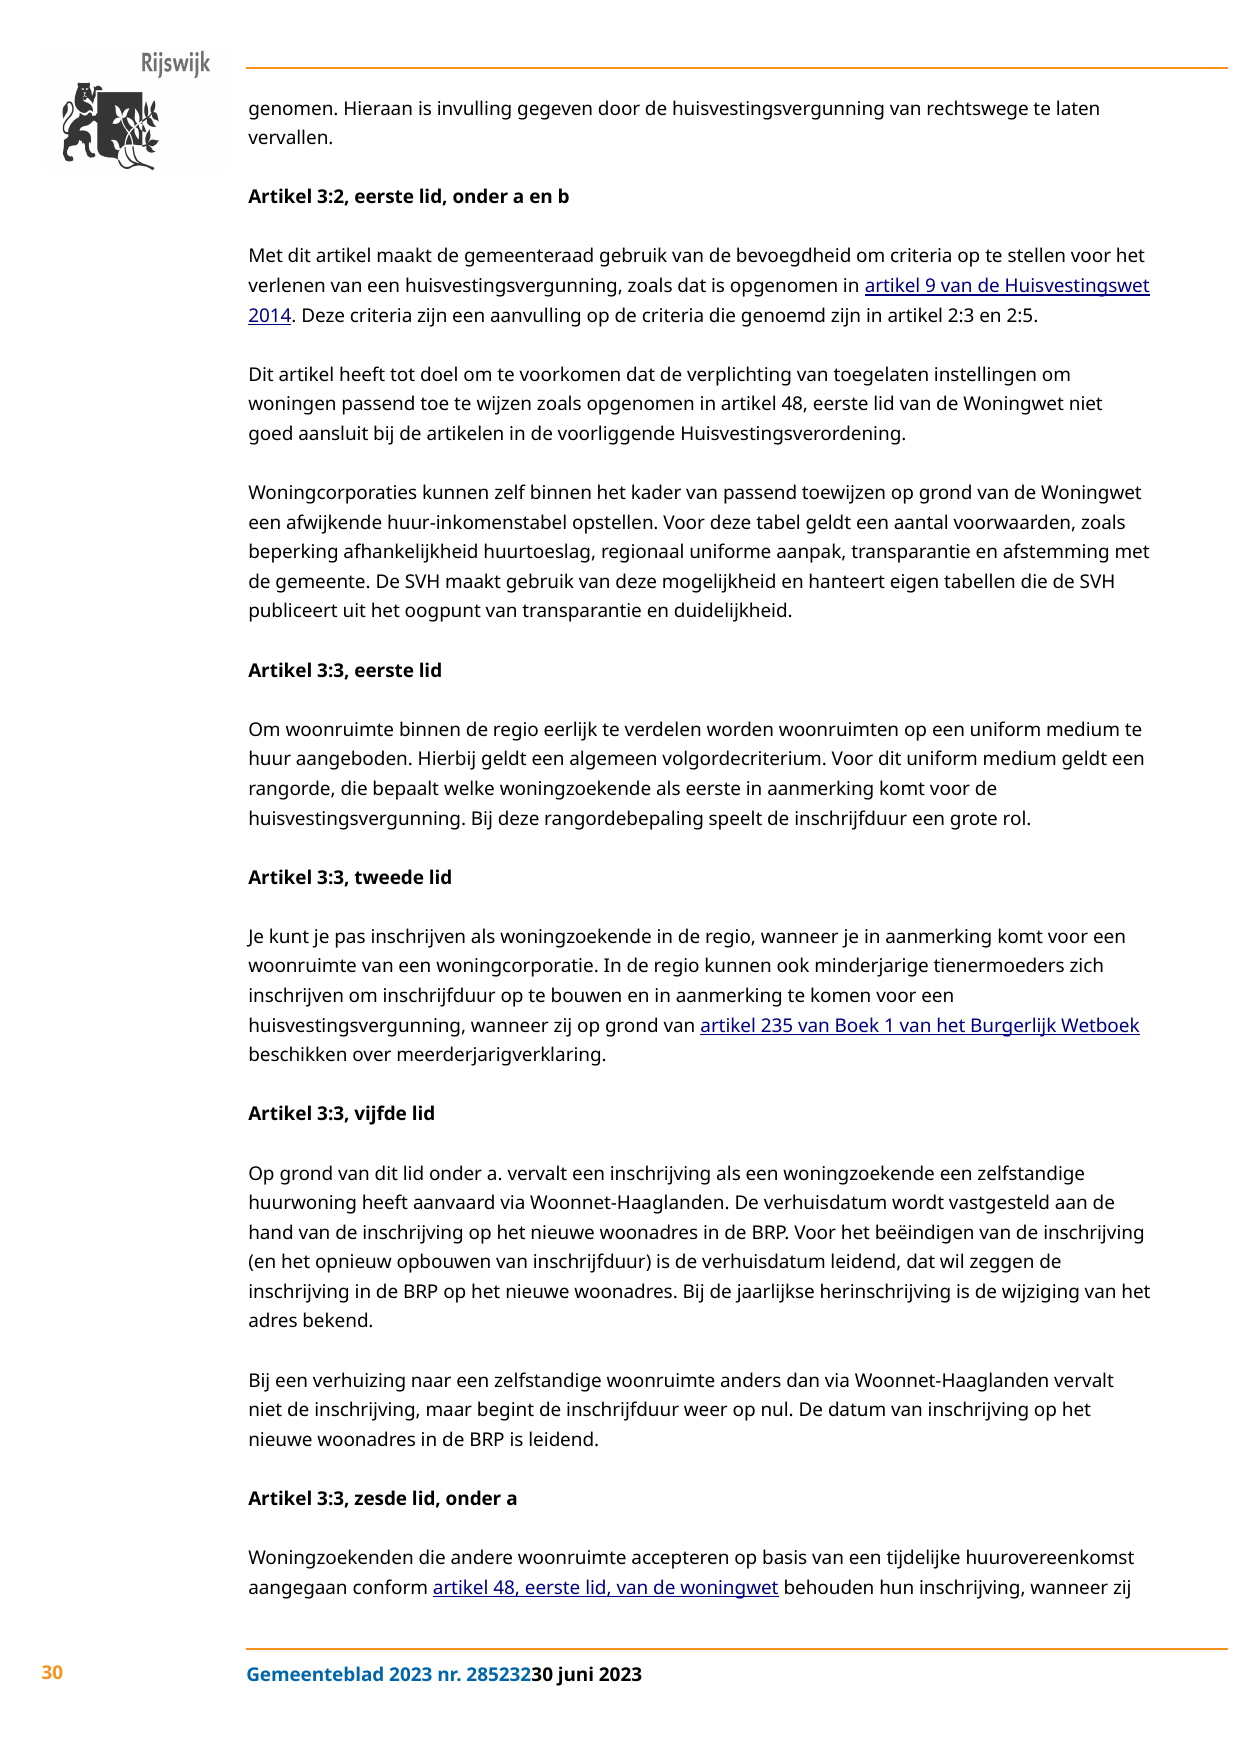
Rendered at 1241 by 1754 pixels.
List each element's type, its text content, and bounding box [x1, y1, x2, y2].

text Woningzoekenden die andere woonruimte accepteren op basis van een tijdelijke huurovereenkomst aangegaan conform artikel 48, eerste lid, van de woningwet behouden hun inschrijving, wanneer zij [248, 1544, 1152, 1600]
text Op grond van dit lid onder a. vervalt een inschrijving als een woningzoekende een zelfstandige huurwoning heeft aanvaard via Woonnet-Haaglanden. De verhuisdatum wordt vastgesteld aan de hand van de inschrijving op het nieuwe woonadres in de BRP. Voor het beëindigen van de inschrijving (en het opnieuw opbouwen van inschrijfduur) is de verhuisdatum leidend, dat wil zeggen de inschrijving in de BRP op het nieuwe woonadres. Bij de jaarlijkse herinschrijving is de wijziging van het adres bekend. [248, 1160, 1152, 1333]
picture [41, 47, 231, 172]
text Artikel 3:2, eerste lid, onder a en b [248, 183, 1152, 209]
text Dit artikel heeft tot doel om te voorkomen dat de verplichting van toegelaten instellingen om woningen passend toe te wijzen zoals opgenomen in artikel 48, eerste lid van de Woningwet niet goed aansluit bij de artikelen in de voorliggende Huisvestingsverordening. [248, 361, 1152, 446]
text Artikel 3:3, tweede lid [248, 864, 1152, 890]
text Artikel 3:3, vijfde lid [248, 1101, 1152, 1126]
text Je kunt je pas inschrijven als woningzoekende in de regio, wanneer je in aanmerking komt voor een woonruimte van een woningcorporatie. In de regio kunnen ook minderjarige tienermoeders zich inschrijven om inschrijfduur op te bouwen en in aanmerking te komen voor een huisvestingsvergunning, wanneer zij op grond van artikel 235 van Boek 1 van het Burgerlijk Wetboek beschikken over meerderjarigverklaring. [248, 923, 1152, 1067]
text Woningcorporaties kunnen zelf binnen het kader van passend toewijzen op grond van de Woningwet een afwijkende huur-inkomenstabel opstellen. Voor deze tabel geldt een aantal voorwaarden, zoals beperking afhankelijkheid huurtoeslag, regionaal uniforme aanpak, transparantie en afstemming met de gemeente. De SVH maakt gebruik van deze mogelijkheid en hanteert eigen tabellen die de SVH publiceert uit het oogpunt van transparantie en duidelijkheid. [248, 479, 1152, 623]
text Met dit artikel maakt de gemeenteraad gebruik van de bevoegdheid om criteria op te stellen voor het verlenen van een huisvestingsvergunning, zoals dat is opgenomen in artikel 9 van de Huisvestingswet 2014. Deze criteria zijn een aanvulling op de criteria die genoemd zijn in artikel 2:3 en 2:5. [248, 243, 1152, 328]
text Bij een verhuizing naar een zelfstandige woonruimte anders dan via Woonnet-Haaglanden vervalt niet de inschrijving, maar begint de inschrijfduur weer op nul. De datum van inschrijving op het nieuwe woonadres in de BRP is leidend. [248, 1367, 1152, 1452]
text genomen. Hieraan is invulling gegeven door de huisvestingsvergunning van rechtswege te laten vervallen. [248, 95, 1152, 150]
text Om woonruimte binnen de regio eerlijk te verdelen worden woonruimten op een uniform medium te huur aangeboden. Hierbij geldt een algemeen volgordecriterium. Voor dit uniform medium geldt een rangorde, die bepaalt welke woningzoekende als eerste in aanmerking komt voor de huisvestingsvergunning. Bij deze rangordebepaling speelt de inschrijfduur een grote rol. [248, 716, 1152, 831]
text Artikel 3:3, eerste lid [248, 657, 1152, 683]
text Artikel 3:3, zesde lid, onder a [248, 1485, 1152, 1511]
